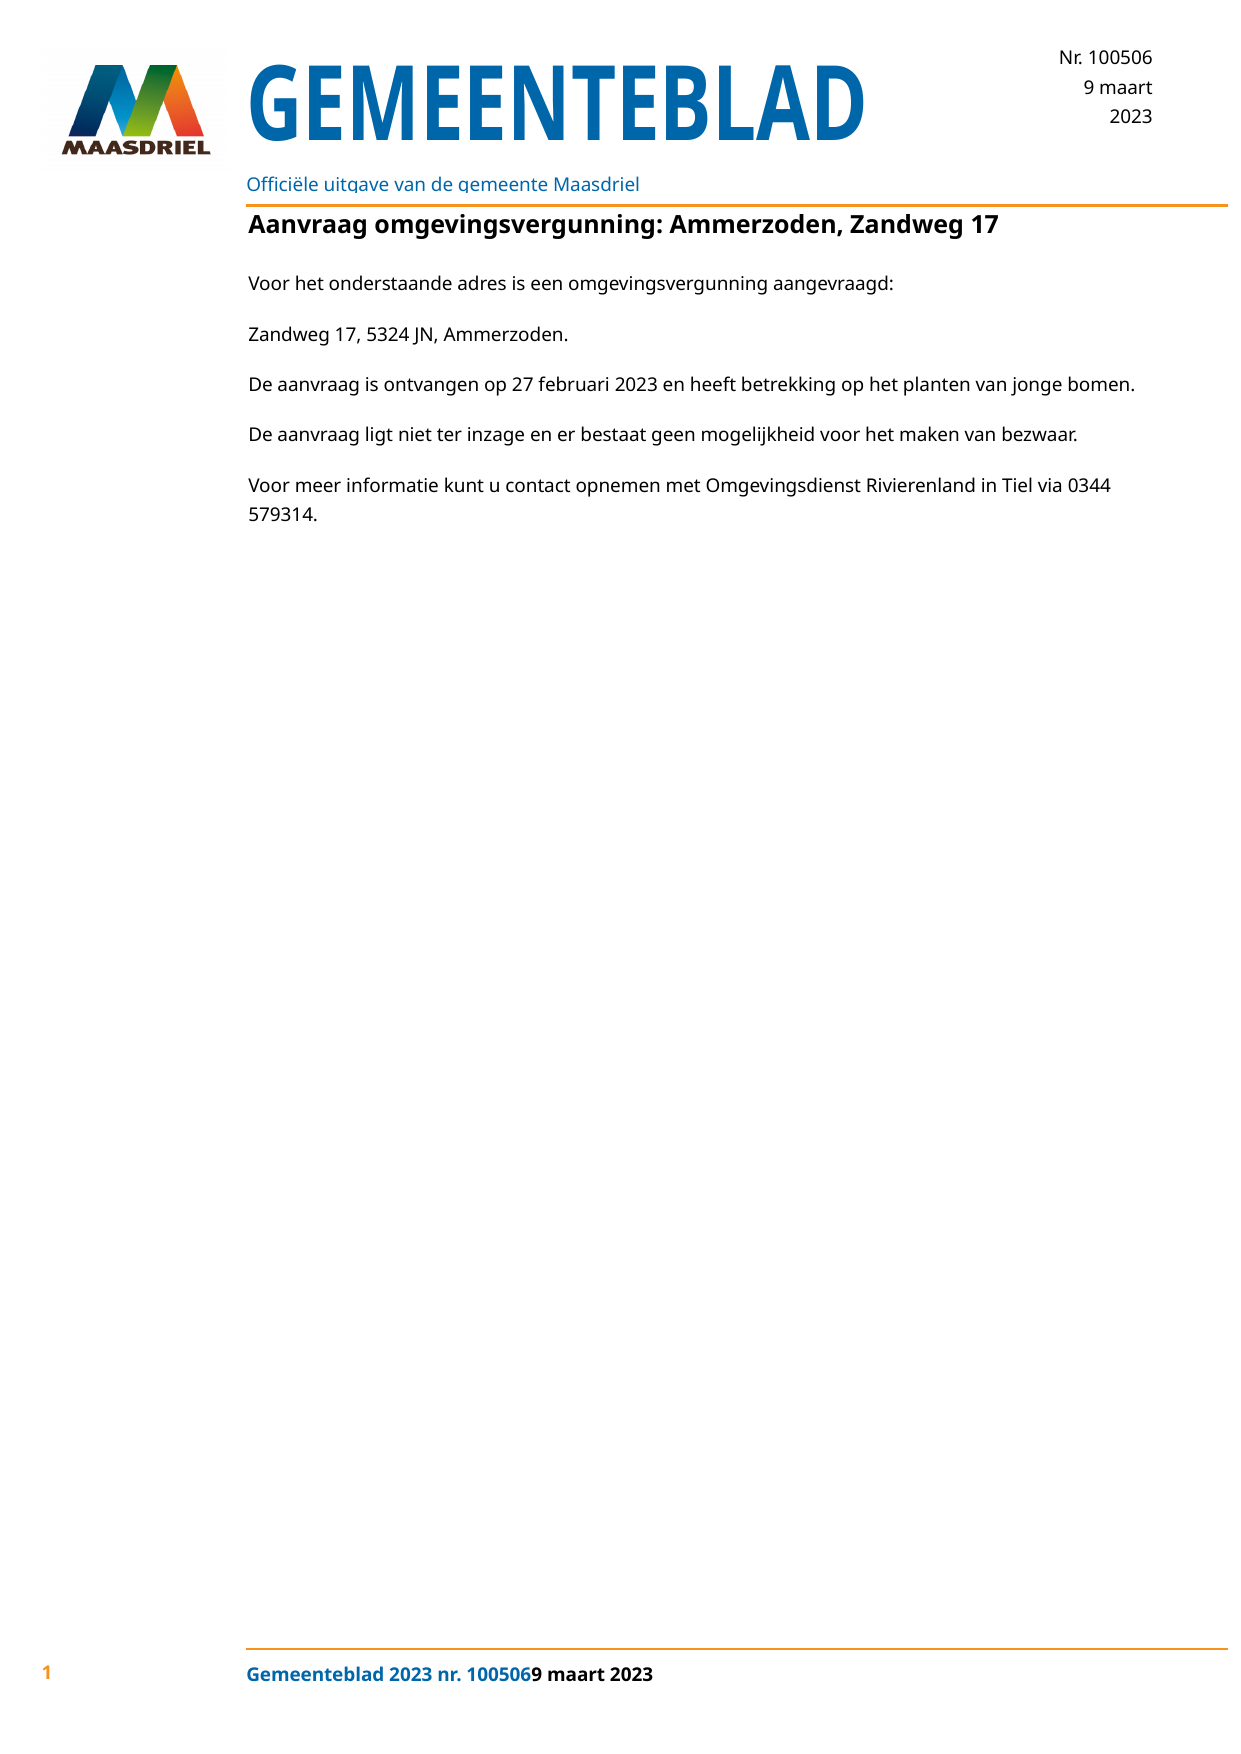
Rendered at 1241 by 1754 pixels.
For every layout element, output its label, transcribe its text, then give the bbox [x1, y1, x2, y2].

text De aanvraag is ontvangen op 27 februari 2023 en heeft betrekking op het planten van jonge bomen. [248, 371, 1152, 397]
text Voor het onderstaande adres is een omgevingsvergunning aangevraagd: [248, 270, 1152, 296]
picture [41, 47, 231, 172]
text Aanvraag omgevingsvergunning: Ammerzoden, Zandweg 17 [248, 207, 1152, 241]
text Zandweg 17, 5324 JN, Ammerzoden. [248, 321, 1152, 346]
text Voor meer informatie kunt u contact opnemen met Omgevingsdienst Rivierenland in Tiel via 0344 579314. [248, 472, 1152, 527]
text De aanvraag ligt niet ter inzage en er bestaat geen mogelijkheid voor het maken van bezwaar. [248, 422, 1152, 447]
